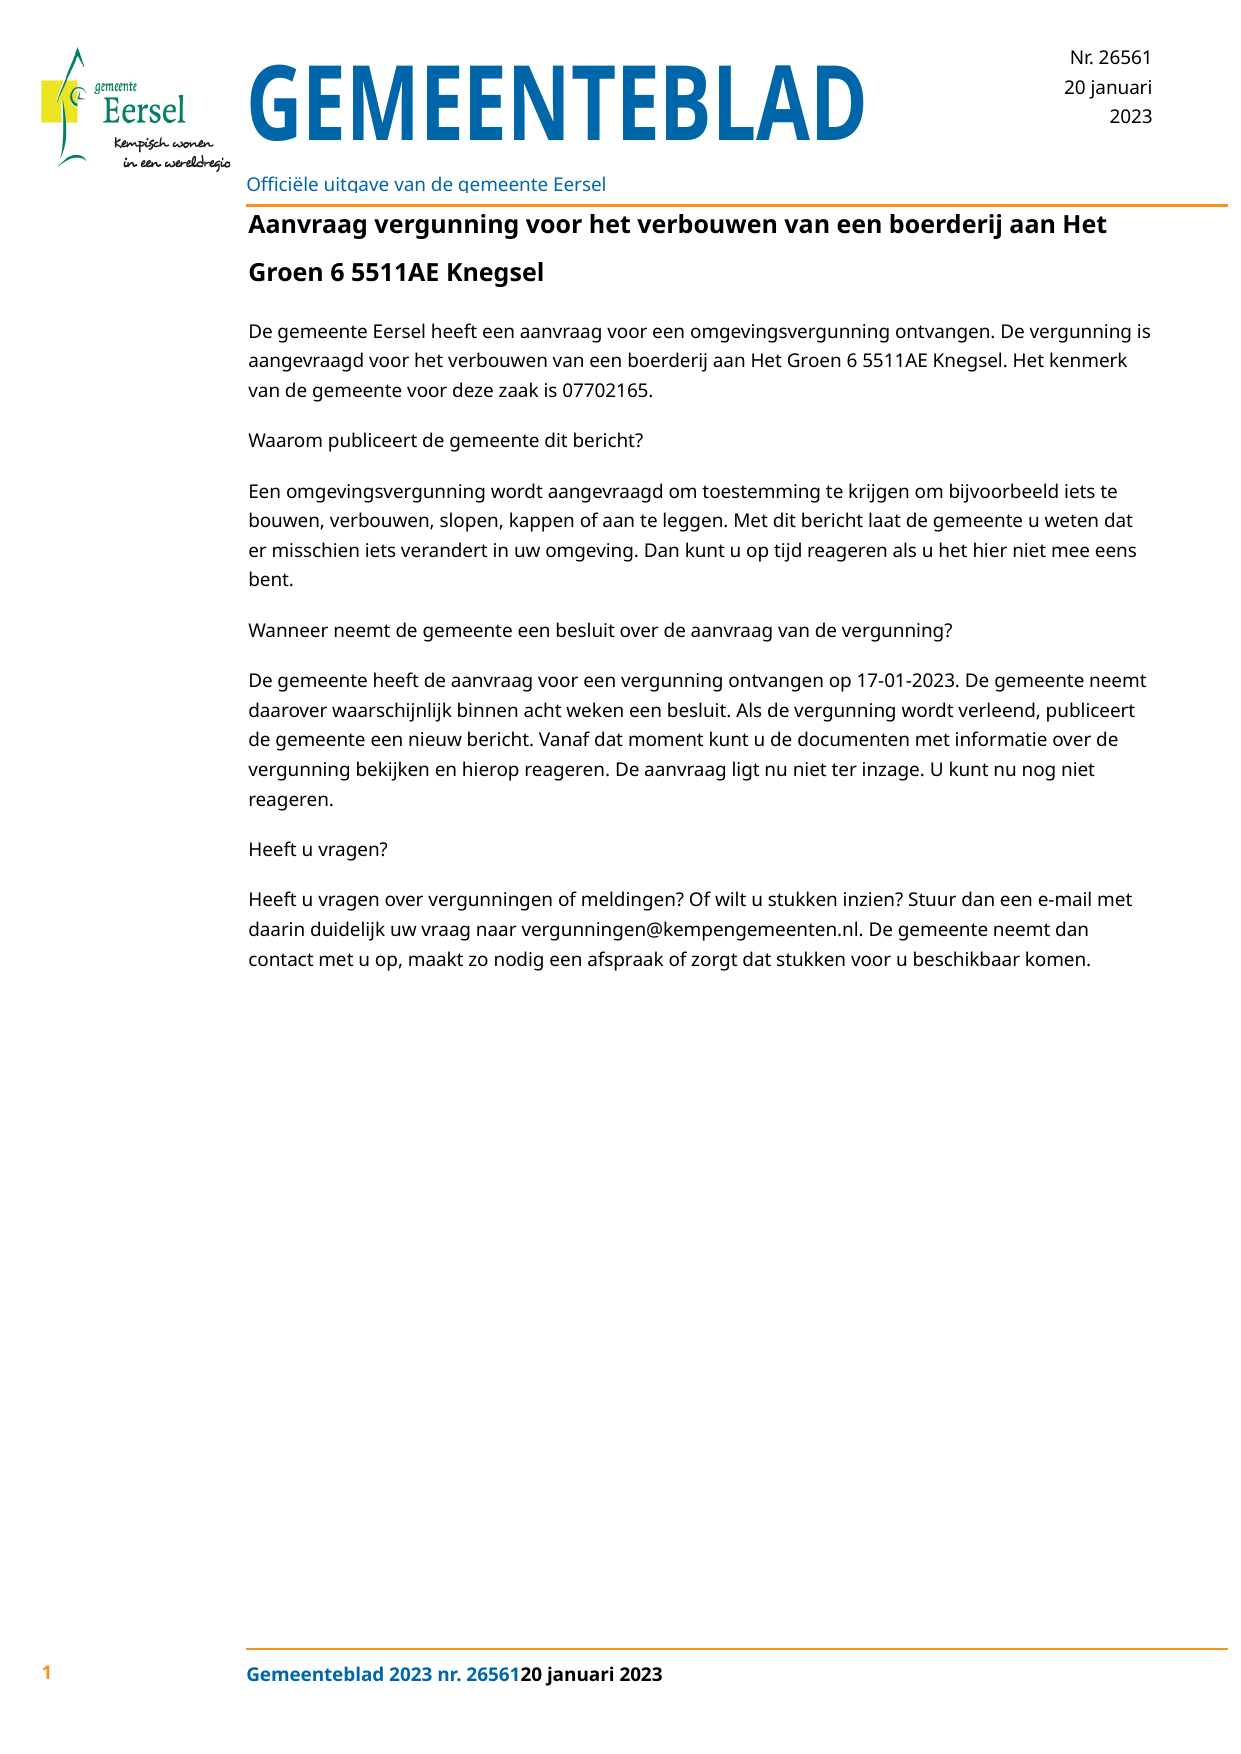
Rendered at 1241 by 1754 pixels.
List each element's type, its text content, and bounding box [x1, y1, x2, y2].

text De gemeente Eersel heeft een aanvraag voor een omgevingsvergunning ontvangen. De vergunning is aangevraagd voor het verbouwen van een boerderij aan Het Groen 6 5511AE Knegsel. Het kenmerk van de gemeente voor deze zaak is 07702165. [248, 318, 1152, 403]
text Een omgevingsvergunning wordt aangevraagd om toestemming te krijgen om bijvoorbeeld iets te bouwen, verbouwen, slopen, kappen of aan te leggen. Met dit bericht laat de gemeente u weten dat er misschien iets verandert in uw omgeving. Dan kunt u op tijd reageren als u het hier niet mee eens bent. [248, 478, 1152, 592]
text Heeft u vragen? [248, 836, 1152, 862]
picture [41, 47, 231, 172]
text De gemeente heeft de aanvraag voor een vergunning ontvangen op 17-01-2023. De gemeente neemt daarover waarschijnlijk binnen acht weken een besluit. Als de vergunning wordt verleend, publiceert de gemeente een nieuw bericht. Vanaf dat moment kunt u de documenten met informatie over de vergunning bekijken en hierop reageren. De aanvraag ligt nu niet ter inzage. U kunt nu nog niet reageren. [248, 667, 1152, 812]
text Heeft u vragen over vergunningen of meldingen? Of wilt u stukken inzien? Stuur dan een e-mail met daarin duidelijk uw vraag naar vergunningen@kempengemeenten.nl. De gemeente neemt dan contact met u op, maakt zo nodig een afspraak of zorgt dat stukken voor u beschikbaar komen. [248, 887, 1152, 972]
text Aanvraag vergunning voor het verbouwen van een boerderij aan Het Groen 6 5511AE Knegsel [248, 207, 1152, 288]
text Waarom publiceert de gemeente dit bericht? [248, 427, 1152, 453]
text Wanneer neemt de gemeente een besluit over de aanvraag van de vergunning? [248, 617, 1152, 643]
